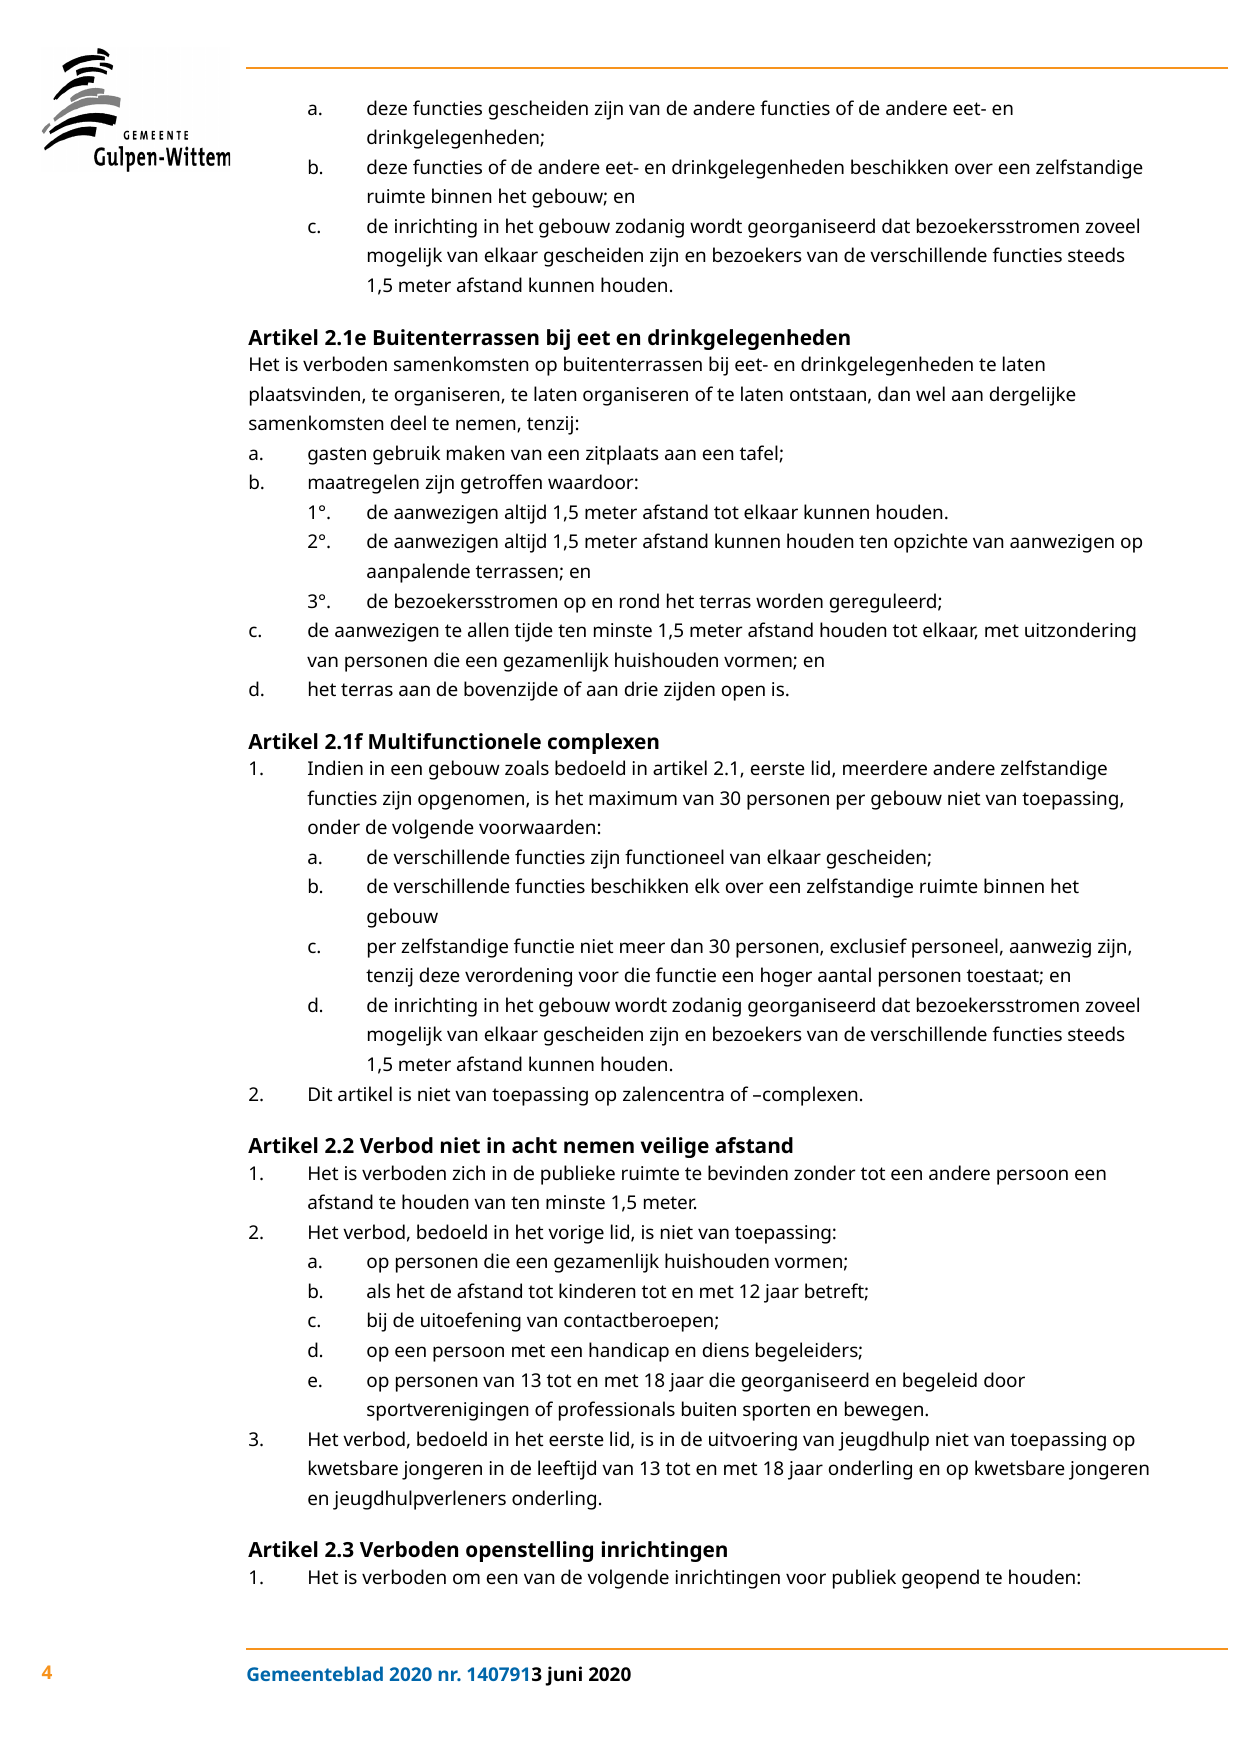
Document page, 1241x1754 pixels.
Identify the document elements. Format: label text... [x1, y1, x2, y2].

list per zelfstandige functie niet meer dan 30 personen, exclusief personeel, aanwezig zijn, tenzij deze verordening voor die functie een hoger aantal personen toestaat; en [307, 933, 1152, 988]
list de verschillende functies beschikken elk over een zelfstandige ruimte binnen het gebouw [307, 874, 1152, 929]
list de aanwezigen altijd 1,5 meter afstand tot elkaar kunnen houden. [307, 499, 1152, 525]
list deze functies of de andere eet- en drinkgelegenheden beschikken over een zelfstandige ruimte binnen het gebouw; en [307, 154, 1152, 209]
list de bezoekersstromen op en rond het terras worden gereguleerd; [307, 588, 1152, 613]
text Artikel 2.1e Buitenterrassen bij eet en drinkgelegenheden [248, 323, 1152, 351]
list de aanwezigen altijd 1,5 meter afstand kunnen houden ten opzichte van aanwezigen op aanpalende terrassen; en [307, 529, 1152, 584]
text Artikel 2.2 Verbod niet in acht nemen veilige afstand [248, 1131, 1152, 1160]
picture [41, 47, 231, 172]
list gasten gebruik maken van een zitplaats aan een tafel; [248, 440, 1152, 466]
list de inrichting in het gebouw wordt zodanig georganiseerd dat bezoekersstromen zoveel mogelijk van elkaar gescheiden zijn en bezoekers van de verschillende functies steeds 1,5 meter afstand kunnen houden. [307, 992, 1152, 1077]
list de inrichting in het gebouw zodanig wordt georganiseerd dat bezoekersstromen zoveel mogelijk van elkaar gescheiden zijn en bezoekers van de verschillende functies steeds 1,5 meter afstand kunnen houden. [307, 213, 1152, 298]
list als het de afstand tot kinderen tot en met 12 jaar betreft; [307, 1278, 1152, 1304]
list de aanwezigen te allen tijde ten minste 1,5 meter afstand houden tot elkaar, met uitzondering van personen die een gezamenlijk huishouden vormen; en [248, 617, 1152, 673]
text Het is verboden samenkomsten op buitenterrassen bij eet- en drinkgelegenheden te laten plaatsvinden, te organiseren, te laten organiseren of te laten ontstaan, dan wel aan dergelijke samenkomsten deel te nemen, tenzij: [248, 351, 1152, 436]
list bij de uitoefening van contactberoepen; [307, 1308, 1152, 1333]
list Het verbod, bedoeld in het vorige lid, is niet van toepassing: [248, 1219, 1152, 1244]
text Artikel 2.1f Multifunctionele complexen [248, 727, 1152, 755]
list de verschillende functies zijn functioneel van elkaar gescheiden; [307, 844, 1152, 870]
list Dit artikel is niet van toepassing op zalencentra of –complexen. [248, 1081, 1152, 1107]
list op personen die een gezamenlijk huishouden vormen; [307, 1248, 1152, 1274]
list Het verbod, bedoeld in het eerste lid, is in de uitvoering van jeugdhulp niet van toepassing op kwetsbare jongeren in de leeftijd van 13 tot en met 18 jaar onderling en op kwetsbare jongeren en jeugdhulpverleners onderling. [248, 1426, 1152, 1511]
list Het is verboden om een van de volgende inrichtingen voor publiek geopend te houden: [248, 1564, 1152, 1590]
list het terras aan de bovenzijde of aan drie zijden open is. [248, 677, 1152, 702]
list Indien in een gebouw zoals bedoeld in artikel 2.1, eerste lid, meerdere andere zelfstandige functies zijn opgenomen, is het maximum van 30 personen per gebouw niet van toepassing, onder de volgende voorwaarden: [248, 755, 1152, 840]
list op personen van 13 tot en met 18 jaar die georganiseerd en begeleid door sportverenigingen of professionals buiten sporten en bewegen. [307, 1367, 1152, 1422]
list Het is verboden zich in de publieke ruimte te bevinden zonder tot een andere persoon een afstand te houden van ten minste 1,5 meter. [248, 1160, 1152, 1215]
list op een persoon met een handicap en diens begeleiders; [307, 1337, 1152, 1363]
text Artikel 2.3 Verboden openstelling inrichtingen [248, 1536, 1152, 1564]
list maatregelen zijn getroffen waardoor: [248, 469, 1152, 495]
list deze functies gescheiden zijn van de andere functies of de andere eet- en drinkgelegenheden; [307, 95, 1152, 150]
